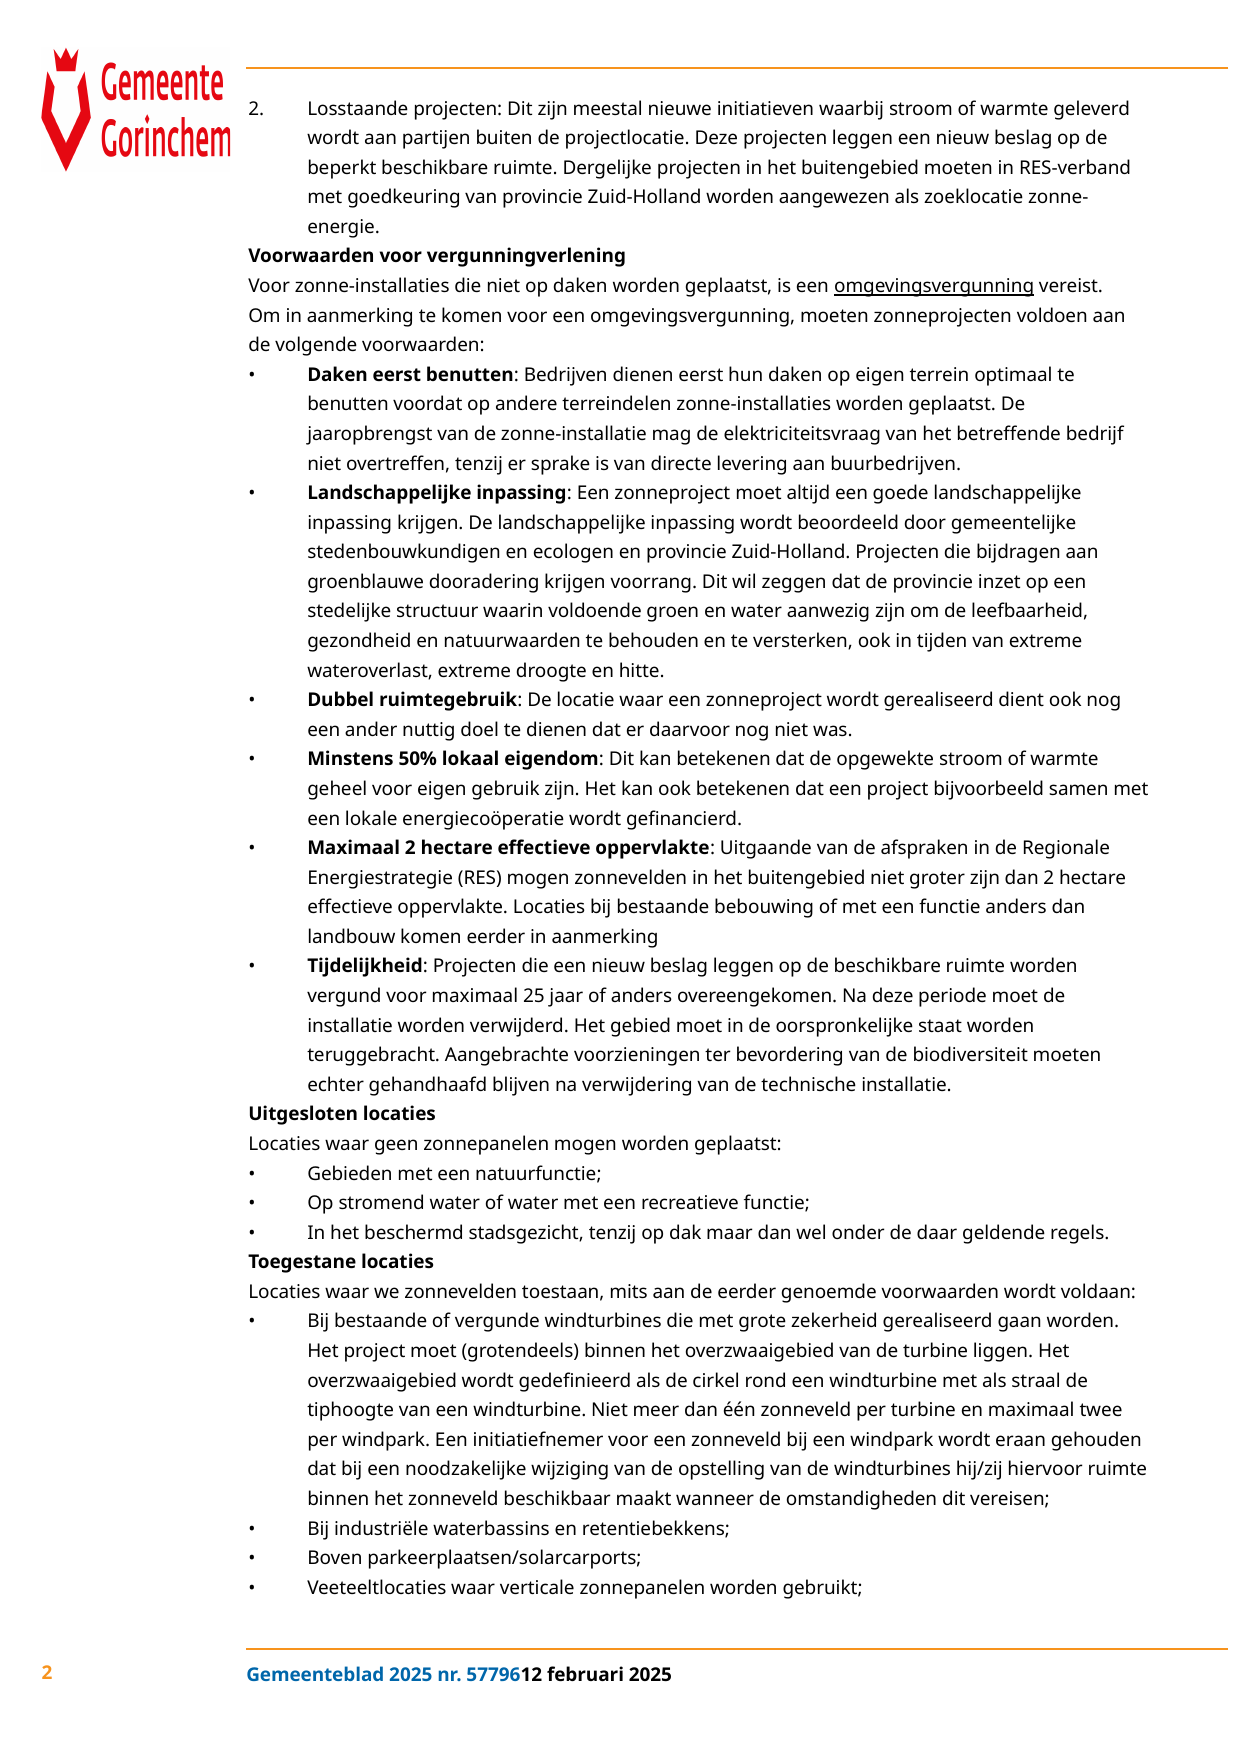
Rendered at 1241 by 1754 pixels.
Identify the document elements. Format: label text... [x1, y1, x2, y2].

list Bij industriële waterbassins en retentiebekkens; [248, 1515, 1152, 1541]
list Bij bestaande of vergunde windturbines die met grote zekerheid gerealiseerd gaan worden. Het project moet (grotendeels) binnen het overzwaaigebied van de turbine liggen. Het overzwaaigebied wordt gedefinieerd als de cirkel rond een windturbine met als straal de tiphoogte van een windturbine. Niet meer dan één zonneveld per turbine en maximaal twee per windpark. Een initiatiefnemer voor een zonneveld bij een windpark wordt eraan gehouden dat bij een noodzakelijke wijziging van de opstelling van de windturbines hij/zij hiervoor ruimte binnen het zonneveld beschikbaar maakt wanneer de omstandigheden dit vereisen; [248, 1308, 1152, 1511]
list Losstaande projecten: Dit zijn meestal nieuwe initiatieven waarbij stroom of warmte geleverd wordt aan partijen buiten de projectlocatie. Deze projecten leggen een nieuw beslag op de beperkt beschikbare ruimte. Dergelijke projecten in het buitengebied moeten in RES-verband met goedkeuring van provincie Zuid-Holland worden aangewezen als zoeklocatie zonne-energie. [248, 95, 1152, 239]
list Daken eerst benutten: Bedrijven dienen eerst hun daken op eigen terrein optimaal te benutten voordat op andere terreindelen zonne-installaties worden geplaatst. De jaaropbrengst van de zonne-installatie mag de elektriciteitsvraag van het betreffende bedrijf niet overtreffen, tenzij er sprake is van directe levering aan buurbedrijven. [248, 361, 1152, 476]
list In het beschermd stadsgezicht, tenzij op dak maar dan wel onder de daar geldende regels. [248, 1219, 1152, 1245]
text Locaties waar we zonnevelden toestaan, mits aan de eerder genoemde voorwaarden wordt voldaan: [248, 1278, 1152, 1304]
list Dubbel ruimtegebruik: De locatie waar een zonneproject wordt gerealiseerd dient ook nog een ander nuttig doel te dienen dat er daarvoor nog niet was. [248, 686, 1152, 742]
list Gebieden met een natuurfunctie; [248, 1160, 1152, 1186]
text Voorwaarden voor vergunningverlening [248, 243, 1152, 268]
list Landschappelijke inpassing: Een zonneproject moet altijd een goede landschappelijke inpassing krijgen. De landschappelijke inpassing wordt beoordeeld door gemeentelijke stedenbouwkundigen en ecologen en provincie Zuid-Holland. Projecten die bijdragen aan groenblauwe dooradering krijgen voorrang. Dit wil zeggen dat de provincie inzet op een stedelijke structuur waarin voldoende groen en water aanwezig zijn om de leefbaarheid, gezondheid en natuurwaarden te behouden en te versterken, ook in tijden van extreme wateroverlast, extreme droogte en hitte. [248, 479, 1152, 683]
text Toegestane locaties [248, 1248, 1152, 1274]
text Locaties waar geen zonnepanelen mogen worden geplaatst: [248, 1130, 1152, 1156]
list Minstens 50% lokaal eigendom: Dit kan betekenen dat de opgewekte stroom of warmte geheel voor eigen gebruik zijn. Het kan ook betekenen dat een project bijvoorbeeld samen met een lokale energiecoöperatie wordt gefinancierd. [248, 746, 1152, 831]
list Tijdelijkheid: Projecten die een nieuw beslag leggen op de beschikbare ruimte worden vergund voor maximaal 25 jaar of anders overeengekomen. Na deze periode moet de installatie worden verwijderd. Het gebied moet in de oorspronkelijke staat worden teruggebracht. Aangebrachte voorzieningen ter bevordering van de biodiversiteit moeten echter gehandhaafd blijven na verwijdering van de technische installatie. [248, 953, 1152, 1097]
picture [41, 47, 231, 172]
list Boven parkeerplaatsen/solarcarports; [248, 1544, 1152, 1570]
text Voor zonne-installaties die niet op daken worden geplaatst, is een omgevingsvergunning vereist. [248, 272, 1152, 298]
list Op stromend water of water met een recreatieve functie; [248, 1189, 1152, 1215]
list Maximaal 2 hectare effectieve oppervlakte: Uitgaande van de afspraken in de Regionale Energiestrategie (RES) mogen zonnevelden in het buitengebied niet groter zijn dan 2 hectare effectieve oppervlakte. Locaties bij bestaande bebouwing of met een functie anders dan landbouw komen eerder in aanmerking [248, 834, 1152, 949]
text Om in aanmerking te komen voor een omgevingsvergunning, moeten zonneprojecten voldoen aan de volgende voorwaarden: [248, 302, 1152, 357]
text Uitgesloten locaties [248, 1101, 1152, 1126]
list Veeteeltlocaties waar verticale zonnepanelen worden gebruikt; [248, 1574, 1152, 1600]
